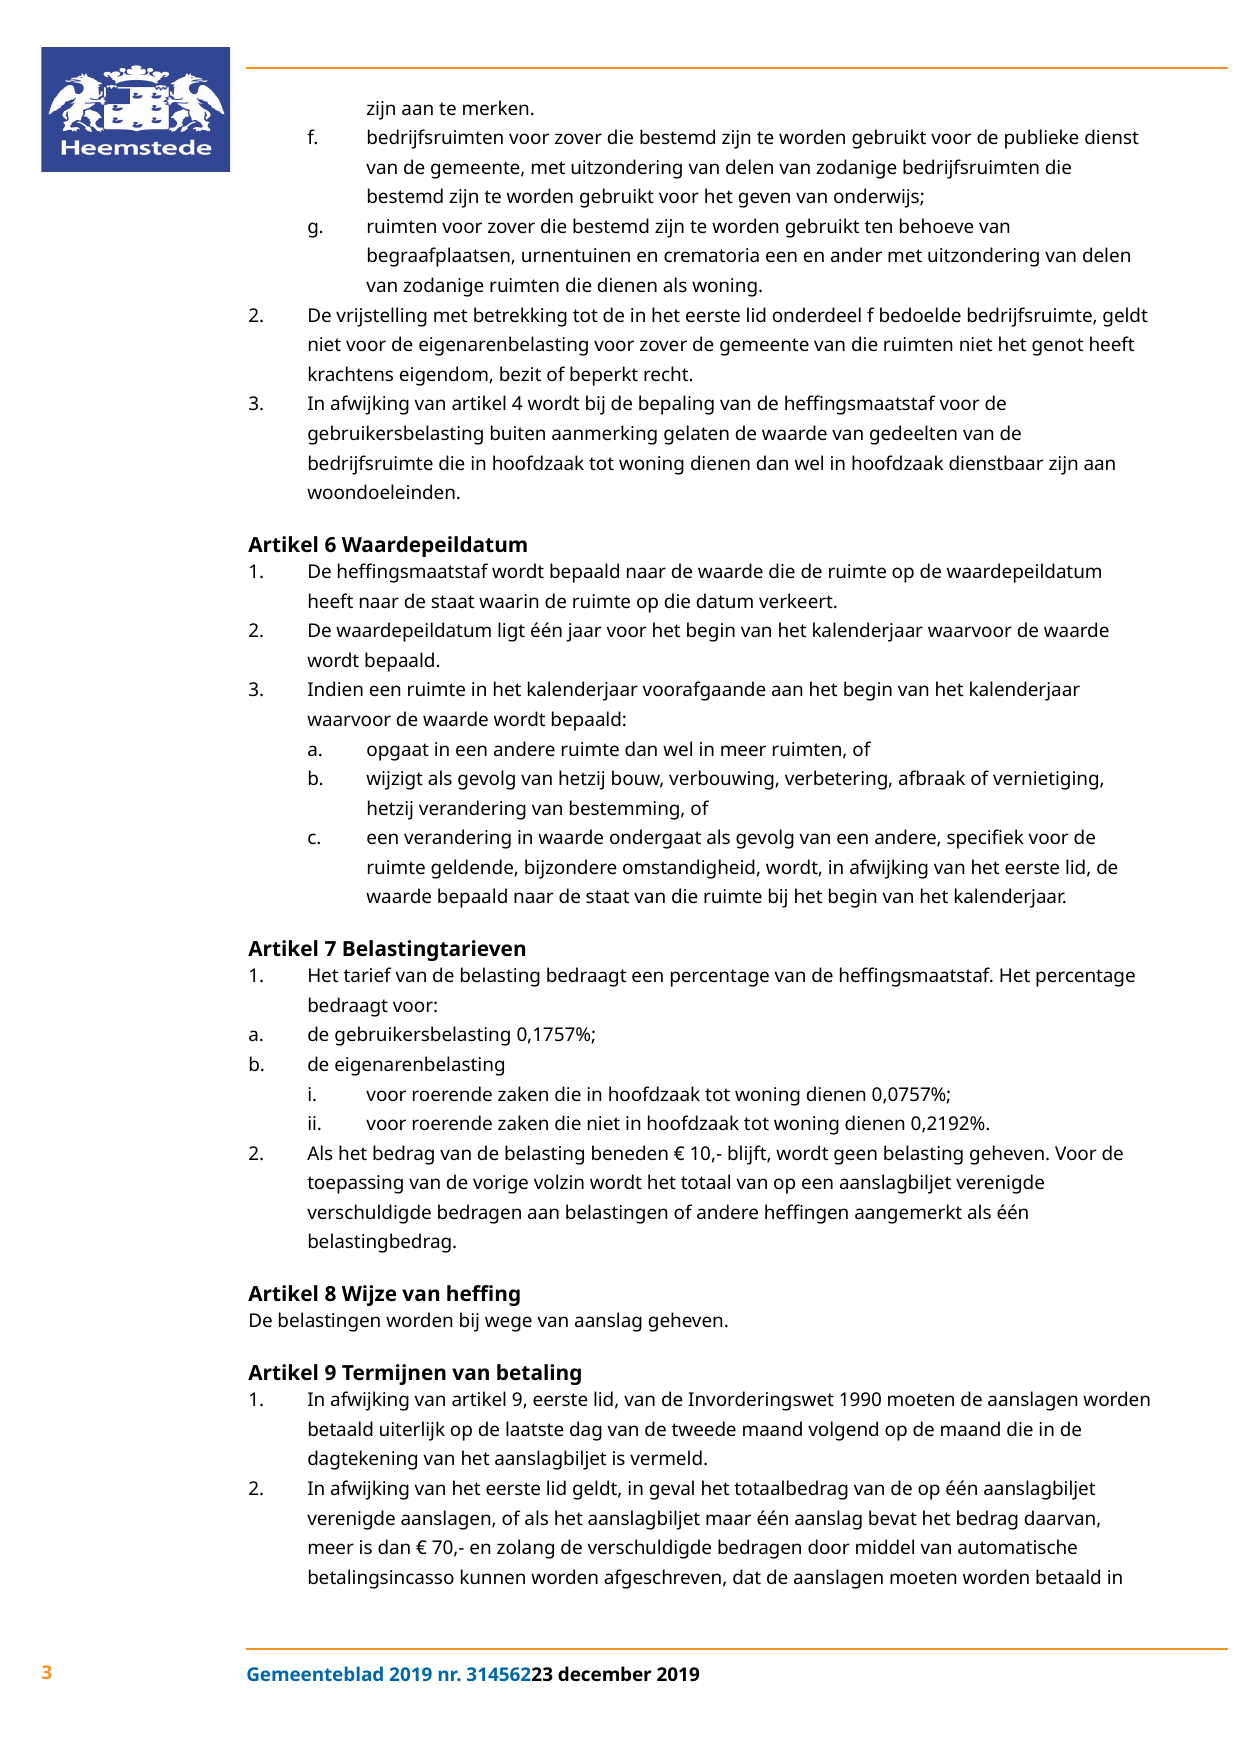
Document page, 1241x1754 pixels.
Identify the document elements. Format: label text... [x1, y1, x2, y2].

text De belastingen worden bij wege van aanslag geheven. [248, 1308, 1152, 1333]
list Het tarief van de belasting bedraagt een percentage van de heffingsmaatstaf. Het percentage bedraagt voor: [248, 962, 1152, 1018]
text Artikel 7 Belastingtarieven [248, 934, 1152, 962]
list zijn aan te merken. [307, 95, 1152, 121]
list voor roerende zaken die niet in hoofdzaak tot woning dienen 0,2192%. [307, 1110, 1152, 1136]
list de gebruikersbelasting 0,1757%; [248, 1022, 1152, 1047]
list De waardepeildatum ligt één jaar voor het begin van het kalenderjaar waarvoor de waarde wordt bepaald. [248, 617, 1152, 673]
text Artikel 6 Waardepeildatum [248, 530, 1152, 558]
list bedrijfsruimten voor zover die bestemd zijn te worden gebruikt voor de publieke dienst van de gemeente, met uitzondering van delen van zodanige bedrijfsruimten die bestemd zijn te worden gebruikt voor het geven van onderwijs; [307, 124, 1152, 209]
picture [41, 47, 231, 172]
list een verandering in waarde ondergaat als gevolg van een andere, specifiek voor de ruimte geldende, bijzondere omstandigheid, wordt, in afwijking van het eerste lid, de waarde bepaald naar de staat van die ruimte bij het begin van het kalenderjaar. [307, 824, 1152, 909]
list De vrijstelling met betrekking tot de in het eerste lid onderdeel f bedoelde bedrijfsruimte, geldt niet voor de eigenarenbelasting voor zover de gemeente van die ruimten niet het genot heeft krachtens eigendom, bezit of beperkt recht. [248, 302, 1152, 387]
text Artikel 8 Wijze van heffing [248, 1279, 1152, 1308]
list In afwijking van het eerste lid geldt, in geval het totaalbedrag van de op één aanslagbiljet verenigde aanslagen, of als het aanslagbiljet maar één aanslag bevat het bedrag daarvan, meer is dan € 70,- en zolang de verschuldigde bedragen door middel van automatische betalingsincasso kunnen worden afgeschreven, dat de aanslagen moeten worden betaald in [248, 1475, 1152, 1590]
list Indien een ruimte in het kalenderjaar voorafgaande aan het begin van het kalenderjaar waarvoor de waarde wordt bepaald: [248, 677, 1152, 732]
list de eigenarenbelasting [248, 1051, 1152, 1077]
list Als het bedrag van de belasting beneden € 10,- blijft, wordt geen belasting geheven. Voor de toepassing van de vorige volzin wordt het totaal van op een aanslagbiljet verenigde verschuldigde bedragen aan belastingen of andere heffingen aangemerkt als één belastingbedrag. [248, 1140, 1152, 1254]
list ruimten voor zover die bestemd zijn te worden gebruikt ten behoeve van begraafplaatsen, urnentuinen en crematoria een en ander met uitzondering van delen van zodanige ruimten die dienen als woning. [307, 213, 1152, 298]
list In afwijking van artikel 9, eerste lid, van de Invorderingswet 1990 moeten de aanslagen worden betaald uiterlijk op de laatste dag van de tweede maand volgend op de maand die in de dagtekening van het aanslagbiljet is vermeld. [248, 1386, 1152, 1471]
list De heffingsmaatstaf wordt bepaald naar de waarde die de ruimte op de waardepeildatum heeft naar de staat waarin de ruimte op die datum verkeert. [248, 558, 1152, 613]
list In afwijking van artikel 4 wordt bij de bepaling van de heffingsmaatstaf voor de gebruikersbelasting buiten aanmerking gelaten de waarde van gedeelten van de bedrijfsruimte die in hoofdzaak tot woning dienen dan wel in hoofdzaak dienstbaar zijn aan woondoeleinden. [248, 391, 1152, 505]
list wijzigt als gevolg van hetzij bouw, verbouwing, verbetering, afbraak of vernietiging, hetzij verandering van bestemming, of [307, 765, 1152, 821]
text Artikel 9 Termijnen van betaling [248, 1358, 1152, 1386]
list opgaat in een andere ruimte dan wel in meer ruimten, of [307, 736, 1152, 761]
list voor roerende zaken die in hoofdzaak tot woning dienen 0,0757%; [307, 1081, 1152, 1107]
